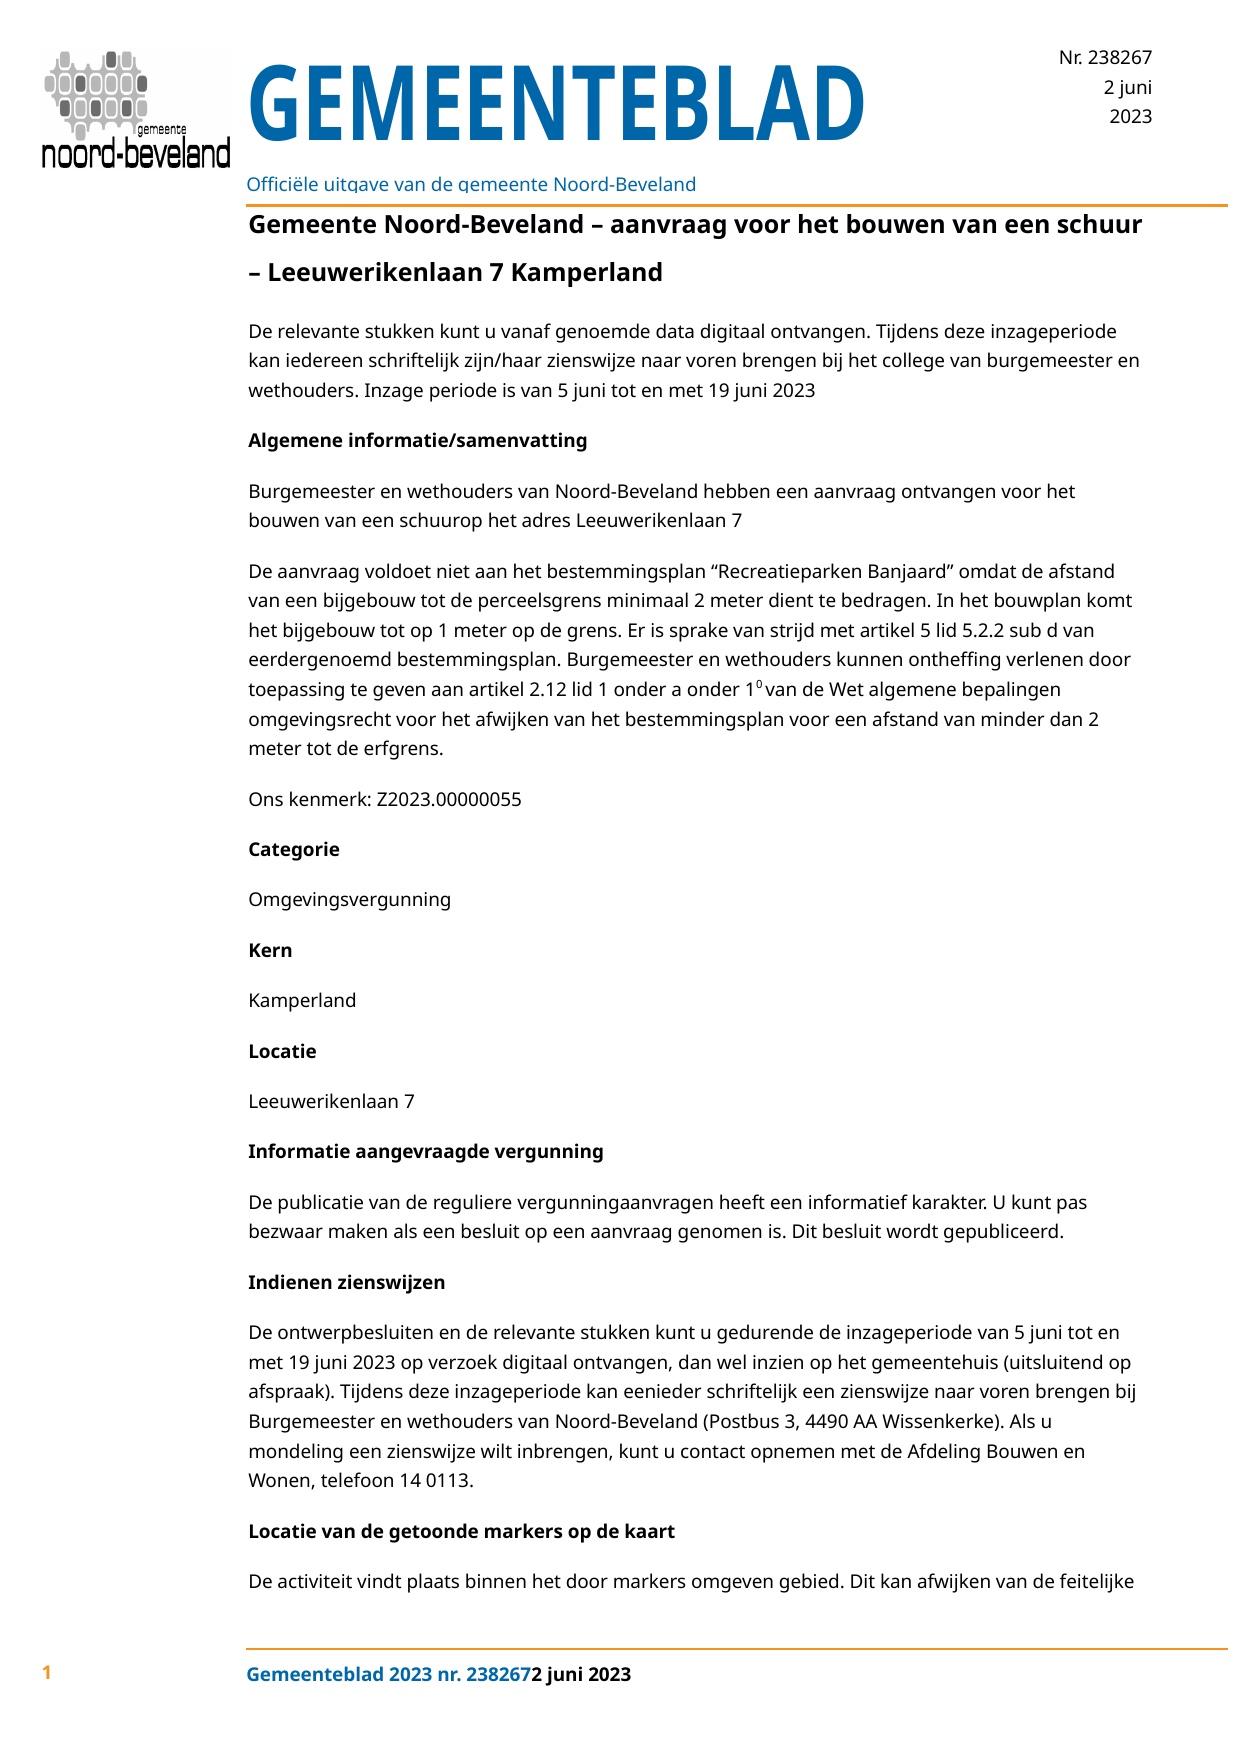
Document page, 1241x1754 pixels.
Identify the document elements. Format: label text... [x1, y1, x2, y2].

text Kamperland [248, 987, 1152, 1013]
text Categorie [248, 836, 1152, 862]
text Leeuwerikenlaan 7 [248, 1088, 1152, 1114]
text Informatie aangevraagde vergunning [248, 1139, 1152, 1164]
text De ontwerpbesluiten en de relevante stukken kunt u gedurende de inzageperiode van 5 juni tot en met 19 juni 2023 op verzoek digitaal ontvangen, dan wel inzien op het gemeentehuis (uitsluitend op afspraak). Tijdens deze inzageperiode kan eenieder schriftelijk een zienswijze naar voren brengen bij Burgemeester en wethouders van Noord-Beveland (Postbus 3, 4490 AA Wissenkerke). Als u mondeling een zienswijze wilt inbrengen, kunt u contact opnemen met de Afdeling Bouwen en Wonen, telefoon 14 0113. [248, 1319, 1152, 1493]
text De relevante stukken kunt u vanaf genoemde data digitaal ontvangen. Tijdens deze inzageperiode kan iedereen schriftelijk zijn/haar zienswijze naar voren brengen bij het college van burgemeester en wethouders. Inzage periode is van 5 juni tot en met 19 juni 2023 [248, 318, 1152, 403]
text De activiteit vindt plaats binnen het door markers omgeven gebied. Dit kan afwijken van de feitelijke [248, 1568, 1152, 1594]
text Locatie van de getoonde markers op de kaart [248, 1518, 1152, 1544]
text De aanvraag voldoet niet aan het bestemmingsplan “Recreatieparken Banjaard” omdat de afstand van een bijgebouw tot de perceelsgrens minimaal 2 meter dient te bedragen. In het bouwplan komt het bijgebouw tot op 1 meter op de grens. Er is sprake van strijd met artikel 5 lid 5.2.2 sub d van eerdergenoemd bestemmingsplan. Burgemeester en wethouders kunnen ontheffing verlenen door toepassing te geven aan artikel 2.12 lid 1 onder a onder 10 van de Wet algemene bepalingen omgevingsrecht voor het afwijken van het bestemmingsplan voor een afstand van minder dan 2 meter tot de erfgrens. [248, 558, 1152, 761]
text Ons kenmerk: Z2023.00000055 [248, 786, 1152, 812]
text Indienen zienswijzen [248, 1269, 1152, 1295]
text Locatie [248, 1038, 1152, 1064]
text Burgemeester en wethouders van Noord-Beveland hebben een aanvraag ontvangen voor het bouwen van een schuurop het adres Leeuwerikenlaan 7 [248, 478, 1152, 533]
text Kern [248, 937, 1152, 963]
text Gemeente Noord-Beveland – aanvraag voor het bouwen van een schuur – Leeuwerikenlaan 7 Kamperland [248, 207, 1152, 288]
text Omgevingsvergunning [248, 887, 1152, 912]
text De publicatie van de reguliere vergunningaanvragen heeft een informatief karakter. U kunt pas bezwaar maken als een besluit op een aanvraag genomen is. Dit besluit wordt gepubliceerd. [248, 1189, 1152, 1244]
text Algemene informatie/samenvatting [248, 427, 1152, 453]
picture [41, 47, 231, 172]
